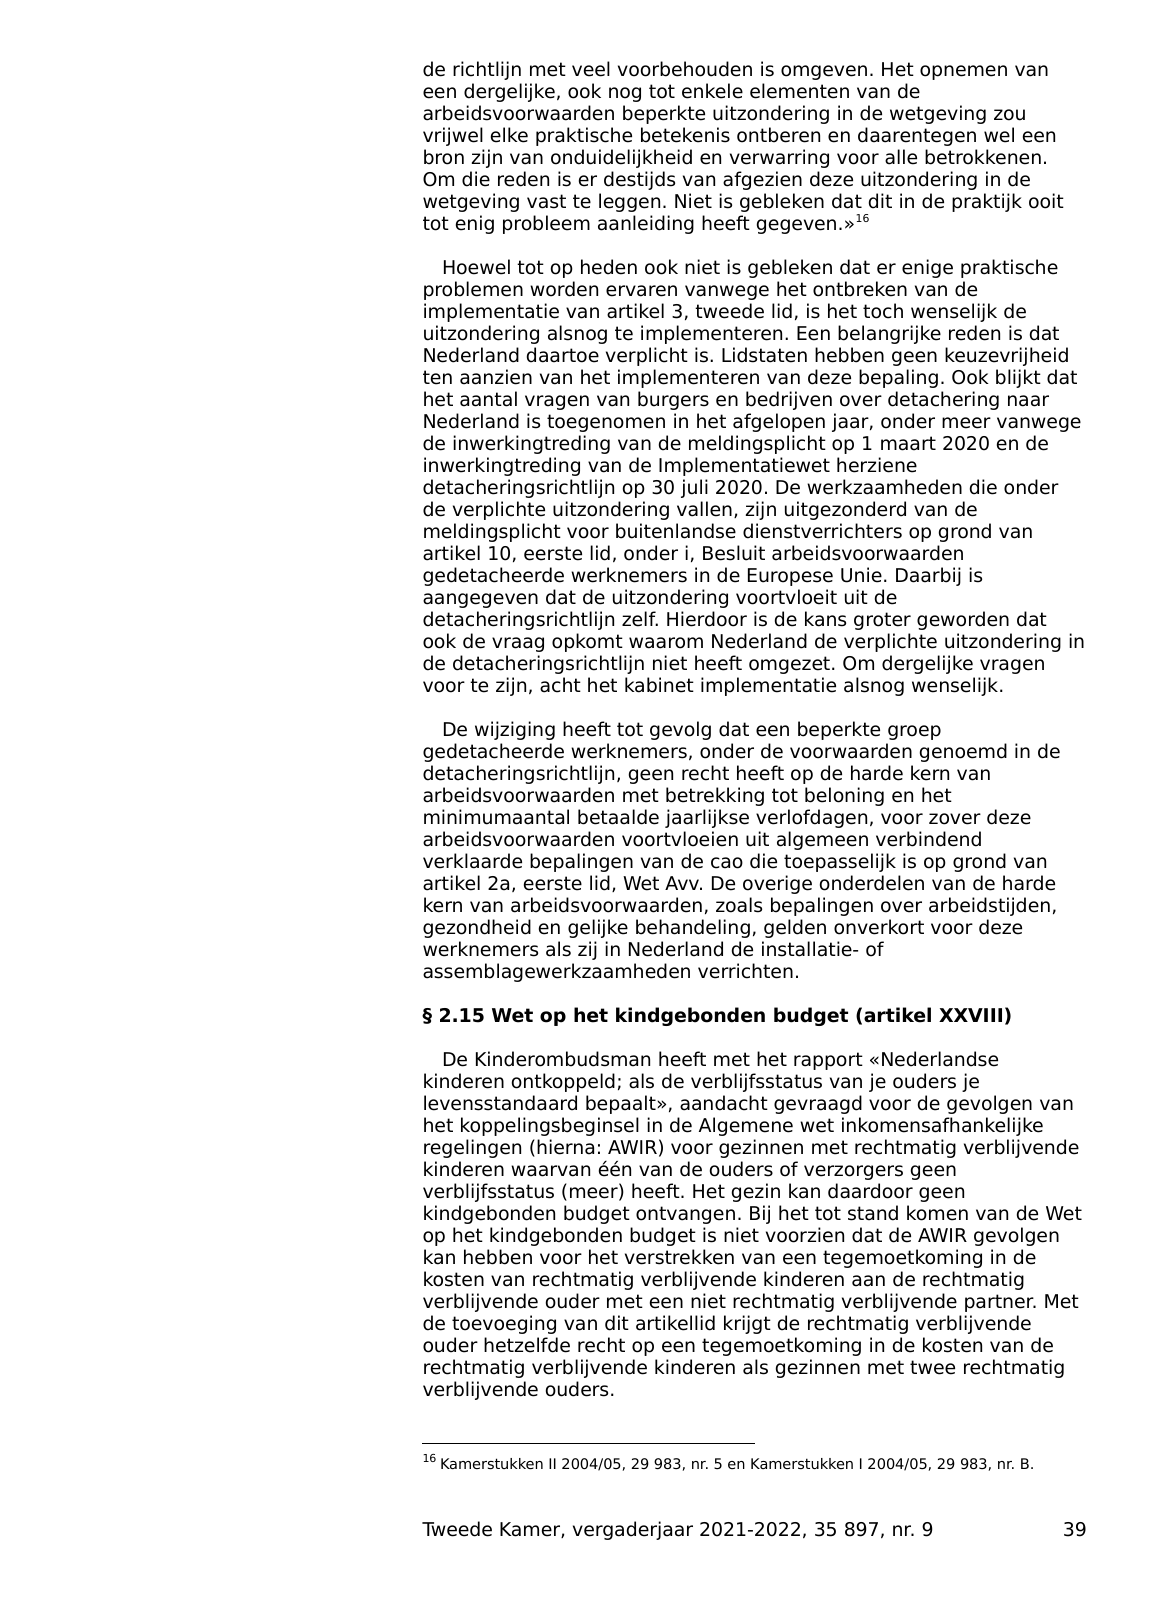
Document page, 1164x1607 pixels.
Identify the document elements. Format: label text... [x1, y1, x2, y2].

text de richtlijn met veel voorbehouden is omgeven. Het opnemen van een dergelijke, ook nog tot enkele elementen van de arbeidsvoorwaarden beperkte uitzondering in de wetgeving zou vrijwel elke praktische betekenis ontberen en daarentegen wel een bron zijn van onduidelijkheid en verwarring voor alle betrokkenen. Om die reden is er destijds van afgezien deze uitzondering in de wetgeving vast te leggen. Niet is gebleken dat dit in de praktijk ooit tot enig probleem aanleiding heeft gegeven.» [422, 59, 1087, 235]
text Kamerstukken II 2004/05, 29 983, nr. 5 en Kamerstukken I 2004/05, 29 983, nr. B. [422, 1452, 1087, 1474]
text De wijziging heeft tot gevolg dat een beperkte groep gedetacheerde werknemers, onder de voorwaarden genoemd in de detacheringsrichtlijn, geen recht heeft op de harde kern van arbeidsvoorwaarden met betrekking tot beloning en het minimumaantal betaalde jaarlijkse verlofdagen, voor zover deze arbeidsvoorwaarden voortvloeien uit algemeen verbindend verklaarde bepalingen van de cao die toepasselijk is op grond van artikel 2a, eerste lid, Wet Avv. De overige onderdelen van de harde kern van arbeidsvoorwaarden, zoals bepalingen over arbeidstijden, gezondheid en gelijke behandeling, gelden onverkort voor deze werknemers als zij in Nederland de installatie- of assemblagewerkzaamheden verrichten. [422, 719, 1087, 983]
subtitle § 2.15 Wet op het kindgebonden budget (artikel XXVIII) [422, 1005, 1087, 1027]
text De Kinderombudsman heeft met het rapport «Nederlandse kinderen ontkoppeld; als de verblijfsstatus van je ouders je levensstandaard bepaalt», aandacht gevraagd voor de gevolgen van het koppelingsbeginsel in de Algemene wet inkomensafhankelijke regelingen (hierna: AWIR) voor gezinnen met rechtmatig verblijvende kinderen waarvan één van de ouders of verzorgers geen verblijfsstatus (meer) heeft. Het gezin kan daardoor geen kindgebonden budget ontvangen. Bij het tot stand komen van de Wet op het kindgebonden budget is niet voorzien dat de AWIR gevolgen kan hebben voor het verstrekken van een tegemoetkoming in de kosten van rechtmatig verblijvende kinderen aan de rechtmatig verblijvende ouder met een niet rechtmatig verblijvende partner. Met de toevoeging van dit artikellid krijgt de rechtmatig verblijvende ouder hetzelfde recht op een tegemoetkoming in de kosten van de rechtmatig verblijvende kinderen als gezinnen met twee rechtmatig verblijvende ouders. [422, 1049, 1087, 1401]
text Hoewel tot op heden ook niet is gebleken dat er enige praktische problemen worden ervaren vanwege het ontbreken van de implementatie van artikel 3, tweede lid, is het toch wenselijk de uitzondering alsnog te implementeren. Een belangrijke reden is dat Nederland daartoe verplicht is. Lidstaten hebben geen keuzevrijheid ten aanzien van het implementeren van deze bepaling. Ook blijkt dat het aantal vragen van burgers en bedrijven over detachering naar Nederland is toegenomen in het afgelopen jaar, onder meer vanwege de inwerkingtreding van de meldingsplicht op 1 maart 2020 en de inwerkingtreding van de Implementatiewet herziene detacheringsrichtlijn op 30 juli 2020. De werkzaamheden die onder de verplichte uitzondering vallen, zijn uitgezonderd van de meldingsplicht voor buitenlandse dienstverrichters op grond van artikel 10, eerste lid, onder i, Besluit arbeidsvoorwaarden gedetacheerde werknemers in de Europese Unie. Daarbij is aangegeven dat de uitzondering voortvloeit uit de detacheringsrichtlijn zelf. Hierdoor is de kans groter geworden dat ook de vraag opkomt waarom Nederland de verplichte uitzondering in de detacheringsrichtlijn niet heeft omgezet. Om dergelijke vragen voor te zijn, acht het kabinet implementatie alsnog wenselijk. [422, 257, 1087, 697]
